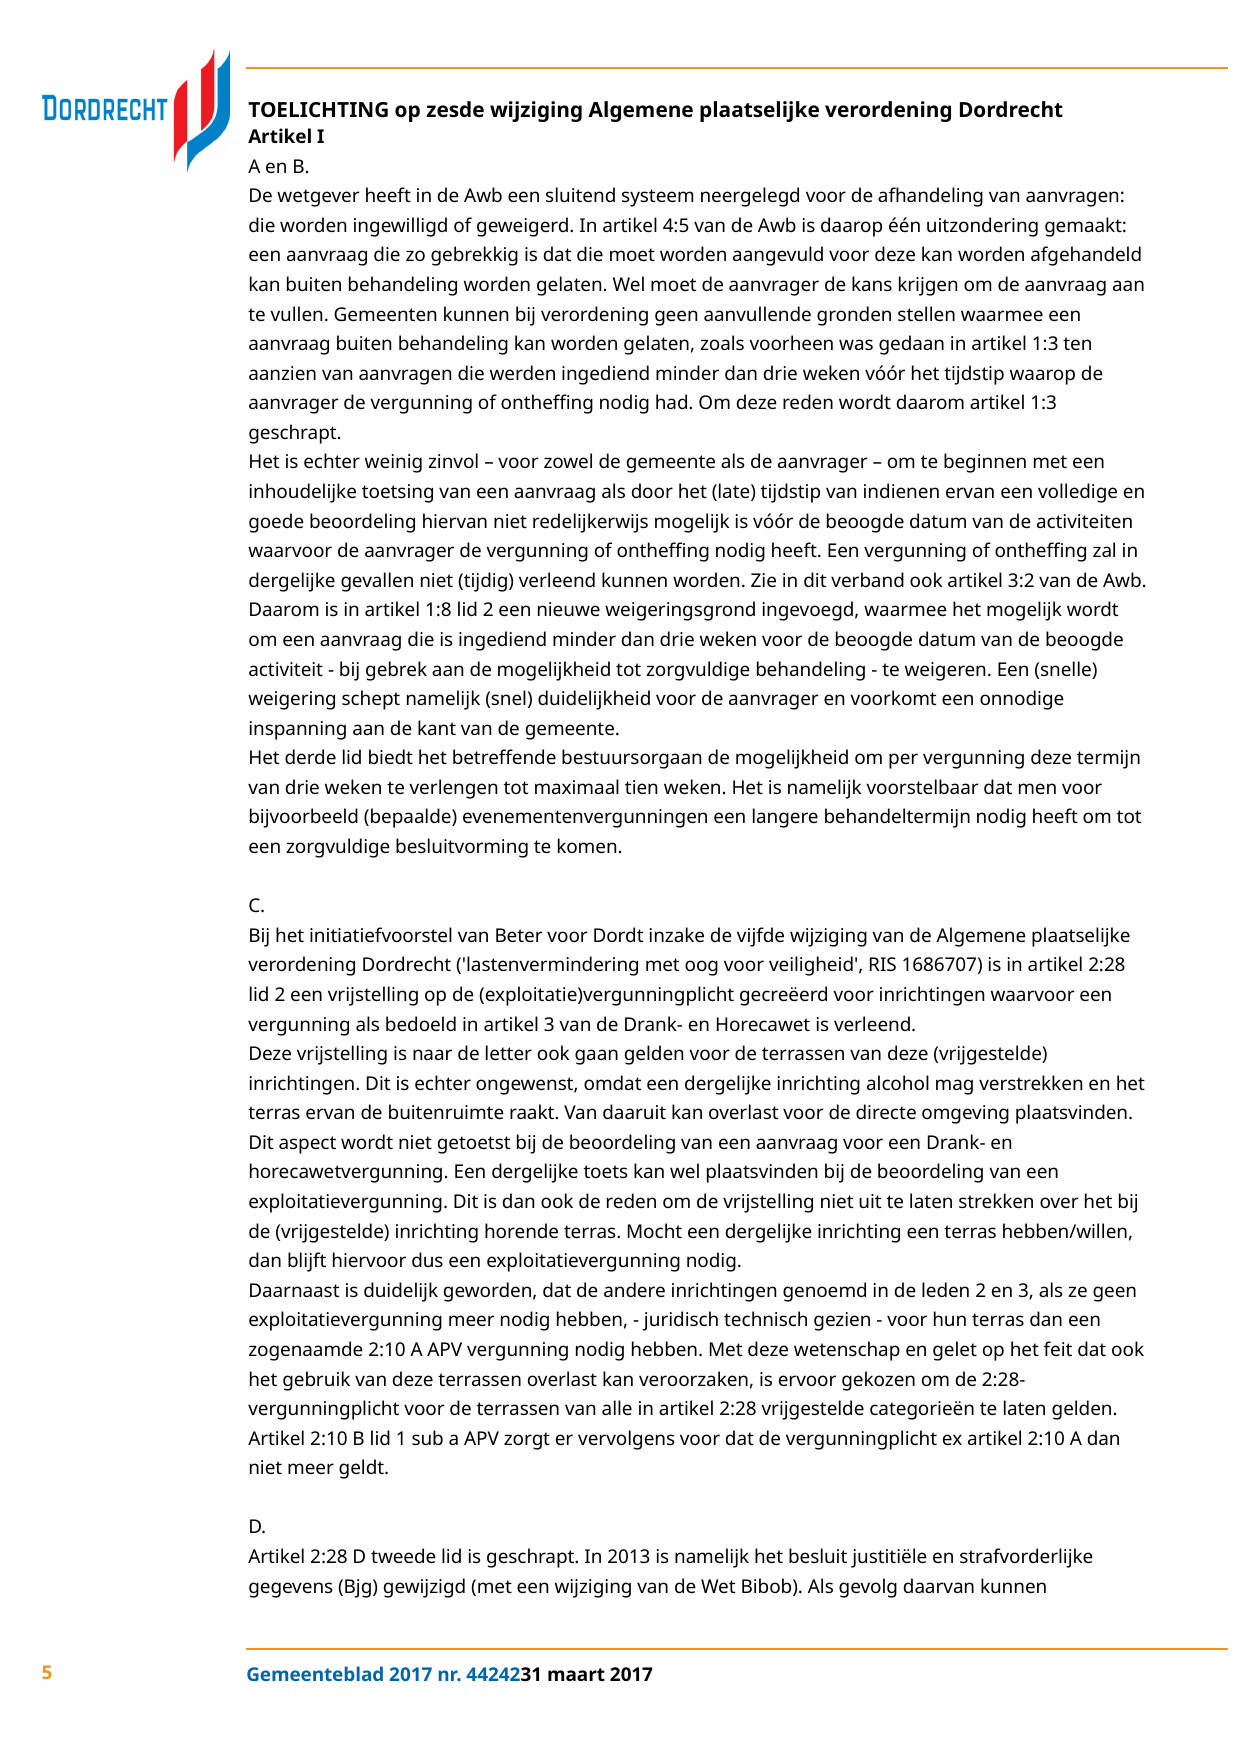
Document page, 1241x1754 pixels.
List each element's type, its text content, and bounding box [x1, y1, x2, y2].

text TOELICHTING op zesde wijziging Algemene plaatselijke verordening Dordrecht [248, 95, 1152, 123]
text De wetgever heeft in de Awb een sluitend systeem neergelegd voor de afhandeling van aanvragen: die worden ingewilligd of geweigerd. In artikel 4:5 van de Awb is daarop één uitzondering gemaakt: een aanvraag die zo gebrekkig is dat die moet worden aangevuld voor deze kan worden afgehandeld kan buiten behandeling worden gelaten. Wel moet de aanvrager de kans krijgen om de aanvraag aan te vullen. Gemeenten kunnen bij verordening geen aanvullende gronden stellen waarmee een aanvraag buiten behandeling kan worden gelaten, zoals voorheen was gedaan in artikel 1:3 ten aanzien van aanvragen die werden ingediend minder dan drie weken vóór het tijdstip waarop de aanvrager de vergunning of ontheffing nodig had. Om deze reden wordt daarom artikel 1:3 geschrapt. [248, 182, 1152, 445]
text Het derde lid biedt het betreffende bestuursorgaan de mogelijkheid om per vergunning deze termijn van drie weken te verlengen tot maximaal tien weken. Het is namelijk voorstelbaar dat men voor bijvoorbeeld (bepaalde) evenementenvergunningen een langere behandeltermijn nodig heeft om tot een zorgvuldige besluitvorming te komen. [248, 744, 1152, 859]
text C. [248, 892, 1152, 918]
text Artikel 2:28 D tweede lid is geschrapt. In 2013 is namelijk het besluit justitiële en strafvorderlijke gegevens (Bjg) gewijzigd (met een wijziging van de Wet Bibob). Als gevolg daarvan kunnen [248, 1543, 1152, 1599]
picture [41, 47, 231, 172]
text D. [248, 1514, 1152, 1539]
text Het is echter weinig zinvol – voor zowel de gemeente als de aanvrager – om te beginnen met een inhoudelijke toetsing van een aanvraag als door het (late) tijdstip van indienen ervan een volledige en goede beoordeling hiervan niet redelijkerwijs mogelijk is vóór de beoogde datum van de activiteiten waarvoor de aanvrager de vergunning of ontheffing nodig heeft. Een vergunning of ontheffing zal in dergelijke gevallen niet (tijdig) verleend kunnen worden. Zie in dit verband ook artikel 3:2 van de Awb. [248, 449, 1152, 593]
text Artikel I [248, 123, 1152, 149]
text Daarom is in artikel 1:8 lid 2 een nieuwe weigeringsgrond ingevoegd, waarmee het mogelijk wordt om een aanvraag die is ingediend minder dan drie weken voor de beoogde datum van de beoogde activiteit - bij gebrek aan de mogelijkheid tot zorgvuldige behandeling - te weigeren. Een (snelle) weigering schept namelijk (snel) duidelijkheid voor de aanvrager en voorkomt een onnodige inspanning aan de kant van de gemeente. [248, 597, 1152, 741]
text Bij het initiatiefvoorstel van Beter voor Dordt inzake de vijfde wijziging van de Algemene plaatselijke verordening Dordrecht ('lastenvermindering met oog voor veiligheid', RIS 1686707) is in artikel 2:28 lid 2 een vrijstelling op de (exploitatie)vergunningplicht gecreëerd voor inrichtingen waarvoor een vergunning als bedoeld in artikel 3 van de Drank- en Horecawet is verleend. [248, 922, 1152, 1037]
text Daarnaast is duidelijk geworden, dat de andere inrichtingen genoemd in de leden 2 en 3, als ze geen exploitatievergunning meer nodig hebben, - juridisch technisch gezien - voor hun terras dan een zogenaamde 2:10 A APV vergunning nodig hebben. Met deze wetenschap en gelet op het feit dat ook het gebruik van deze terrassen overlast kan veroorzaken, is ervoor gekozen om de 2:28-vergunningplicht voor de terrassen van alle in artikel 2:28 vrijgestelde categorieën te laten gelden. Artikel 2:10 B lid 1 sub a APV zorgt er vervolgens voor dat de vergunningplicht ex artikel 2:10 A dan niet meer geldt. [248, 1277, 1152, 1480]
text A en B. [248, 153, 1152, 179]
text Deze vrijstelling is naar de letter ook gaan gelden voor de terrassen van deze (vrijgestelde) inrichtingen. Dit is echter ongewenst, omdat een dergelijke inrichting alcohol mag verstrekken en het terras ervan de buitenruimte raakt. Van daaruit kan overlast voor de directe omgeving plaatsvinden. Dit aspect wordt niet getoetst bij de beoordeling van een aanvraag voor een Drank- en horecawetvergunning. Een dergelijke toets kan wel plaatsvinden bij de beoordeling van een exploitatievergunning. Dit is dan ook de reden om de vrijstelling niet uit te laten strekken over het bij de (vrijgestelde) inrichting horende terras. Mocht een dergelijke inrichting een terras hebben/willen, dan blijft hiervoor dus een exploitatievergunning nodig. [248, 1040, 1152, 1273]
